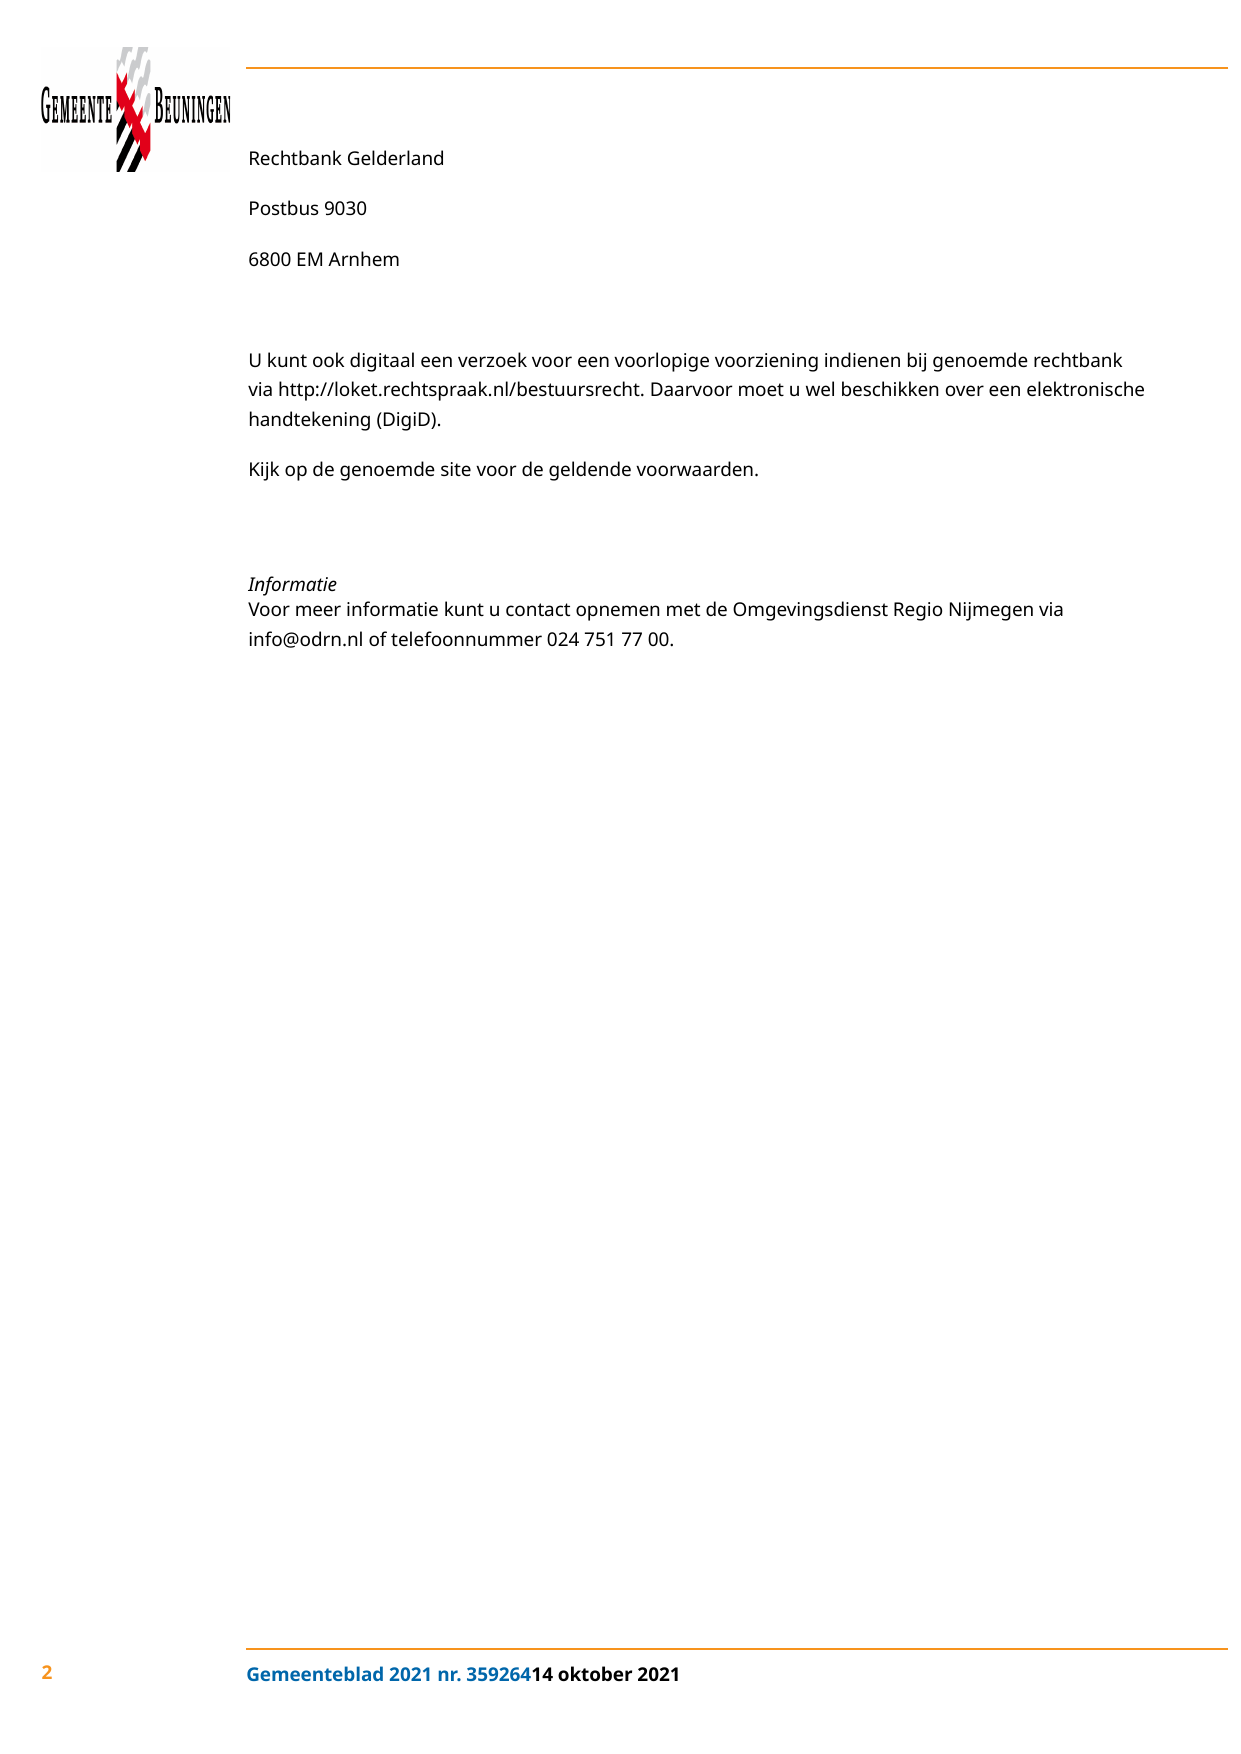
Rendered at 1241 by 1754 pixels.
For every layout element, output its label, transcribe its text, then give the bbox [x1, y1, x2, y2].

text Rechtbank Gelderland [248, 145, 1152, 171]
text U kunt ook digitaal een verzoek voor een voorlopige voorziening indienen bij genoemde rechtbank via http://loket.rechtspraak.nl/bestuursrecht. Daarvoor moet u wel beschikken over een elektronische handtekening (DigiD). [248, 347, 1152, 432]
text Postbus 9030 [248, 196, 1152, 221]
text Voor meer informatie kunt u contact opnemen met de Omgevingsdienst Regio Nijmegen via info@odrn.nl of telefoonnummer 024 751 77 00. [248, 597, 1152, 652]
text 6800 EM Arnhem [248, 246, 1152, 272]
text Informatie [248, 571, 1152, 597]
picture [41, 47, 231, 172]
text Kijk op de genoemde site voor de geldende voorwaarden. [248, 456, 1152, 482]
